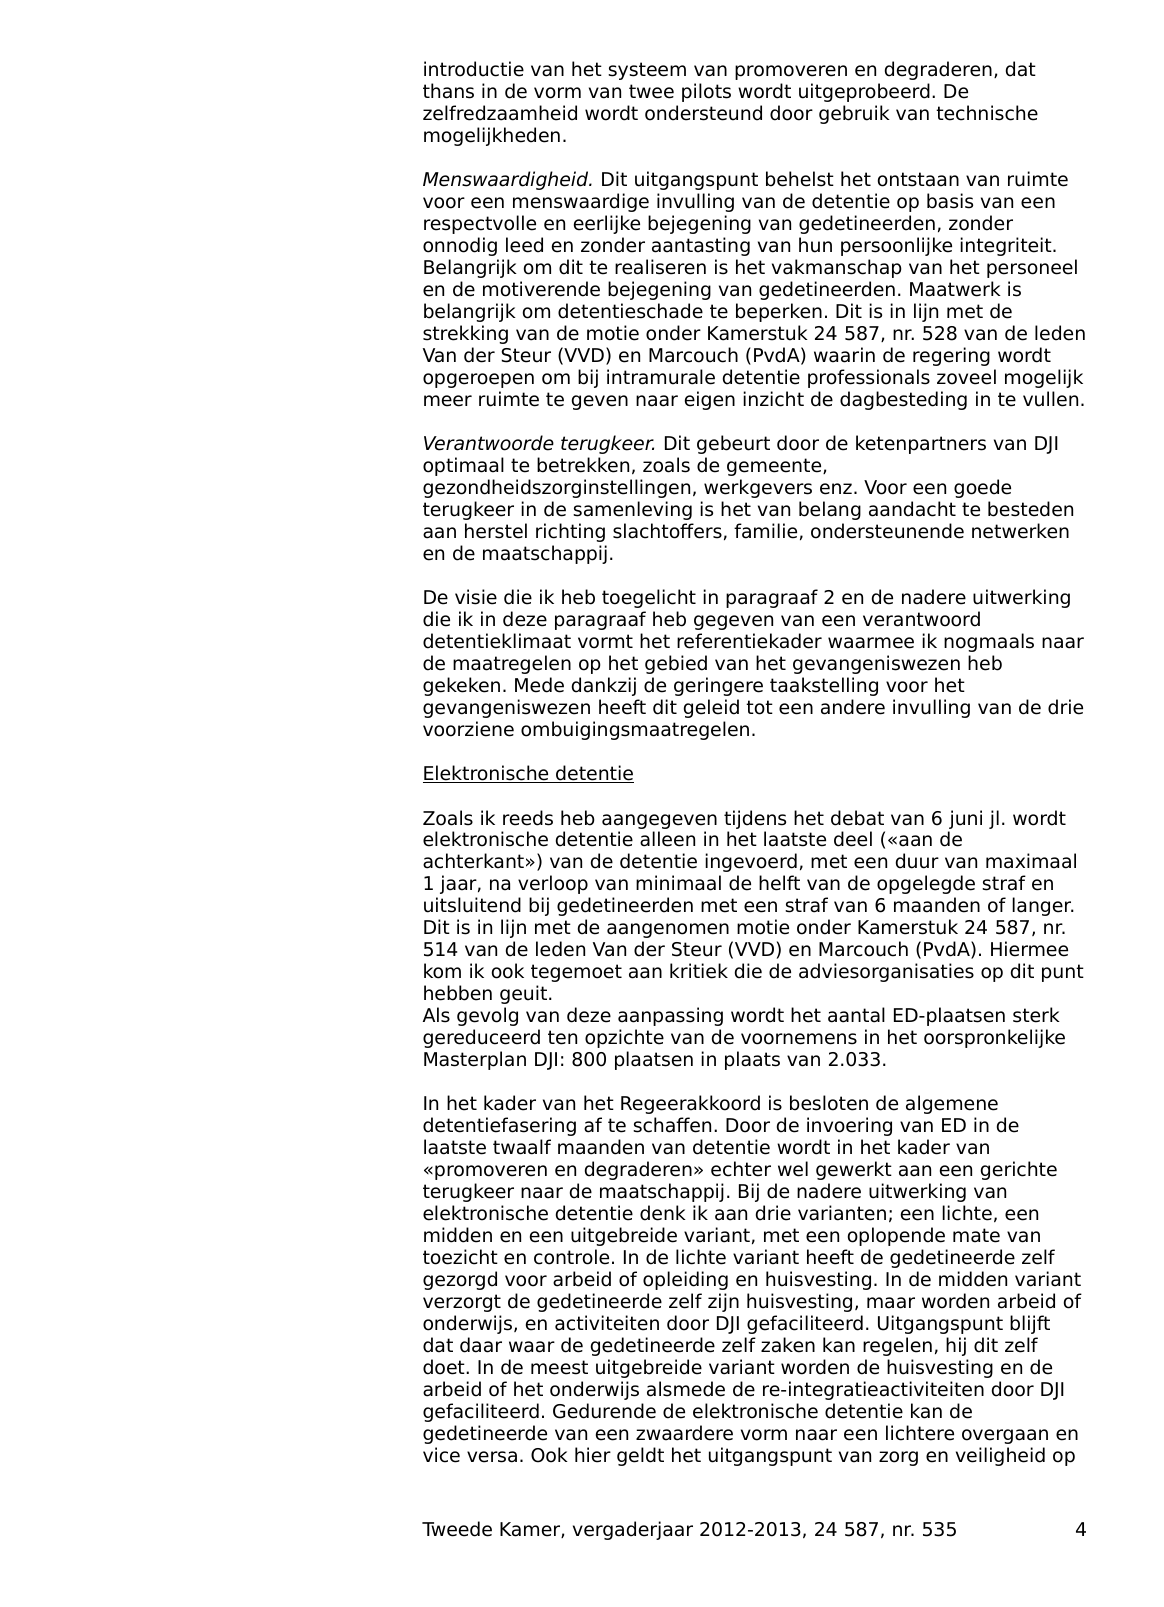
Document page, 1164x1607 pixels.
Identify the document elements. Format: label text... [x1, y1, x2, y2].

text Zoals ik reeds heb aangegeven tijdens het debat van 6 juni jl. wordt elektronische detentie alleen in het laatste deel («aan de achterkant») van de detentie ingevoerd, met een duur van maximaal 1 jaar, na verloop van minimaal de helft van de opgelegde straf en uitsluitend bij gedetineerden met een straf van 6 maanden of langer. Dit is in lijn met de aangenomen motie onder Kamerstuk 24 587, nr. 514 van de leden Van der Steur (VVD) en Marcouch (PvdA). Hiermee kom ik ook tegemoet aan kritiek die de adviesorganisaties op dit punt hebben geuit. [422, 807, 1087, 1005]
text De visie die ik heb toegelicht in paragraaf 2 en de nadere uitwerking die ik in deze paragraaf heb gegeven van een verantwoord detentieklimaat vormt het referentiekader waarmee ik nogmaals naar de maatregelen op het gebied van het gevangeniswezen heb gekeken. Mede dankzij de geringere taakstelling voor het gevangeniswezen heeft dit geleid tot een andere invulling van de drie voorziene ombuigingsmaatregelen. [422, 587, 1087, 741]
text Als gevolg van deze aanpassing wordt het aantal ED-plaatsen sterk gereduceerd ten opzichte van de voornemens in het oorspronkelijke Masterplan DJI: 800 plaatsen in plaats van 2.033. [422, 1005, 1087, 1071]
text introductie van het systeem van promoveren en degraderen, dat thans in de vorm van twee pilots wordt uitgeprobeerd. De zelfredzaamheid wordt ondersteund door gebruik van technische mogelijkheden. [422, 59, 1087, 147]
text Verantwoorde terugkeer. Dit gebeurt door de ketenpartners van DJI optimaal te betrekken, zoals de gemeente, gezondheidszorginstellingen, werkgevers enz. Voor een goede terugkeer in de samenleving is het van belang aandacht te besteden aan herstel richting slachtoffers, familie, ondersteunende netwerken en de maatschappij. [422, 433, 1087, 565]
text Menswaardigheid. Dit uitgangspunt behelst het ontstaan van ruimte voor een menswaardige invulling van de detentie op basis van een respectvolle en eerlijke bejegening van gedetineerden, zonder onnodig leed en zonder aantasting van hun persoonlijke integriteit. Belangrijk om dit te realiseren is het vakmanschap van het personeel en de motiverende bejegening van gedetineerden. Maatwerk is belangrijk om detentieschade te beperken. Dit is in lijn met de strekking van de motie onder Kamerstuk 24 587, nr. 528 van de leden Van der Steur (VVD) en Marcouch (PvdA) waarin de regering wordt opgeroepen om bij intramurale detentie professionals zoveel mogelijk meer ruimte te geven naar eigen inzicht de dagbesteding in te vullen. [422, 169, 1087, 411]
subtitle Elektronische detentie [422, 763, 1087, 785]
text In het kader van het Regeerakkoord is besloten de algemene detentiefasering af te schaffen. Door de invoering van ED in de laatste twaalf maanden van detentie wordt in het kader van «promoveren en degraderen» echter wel gewerkt aan een gerichte terugkeer naar de maatschappij. Bij de nadere uitwerking van elektronische detentie denk ik aan drie varianten; een lichte, een midden en een uitgebreide variant, met een oplopende mate van toezicht en controle. In de lichte variant heeft de gedetineerde zelf gezorgd voor arbeid of opleiding en huisvesting. In de midden variant verzorgt de gedetineerde zelf zijn huisvesting, maar worden arbeid of onderwijs, en activiteiten door DJI gefaciliteerd. Uitgangspunt blijft dat daar waar de gedetineerde zelf zaken kan regelen, hij dit zelf doet. In de meest uitgebreide variant worden de huisvesting en de arbeid of het onderwijs alsmede de re-integratieactiviteiten door DJI gefaciliteerd. Gedurende de elektronische detentie kan de gedetineerde van een zwaardere vorm naar een lichtere overgaan en vice versa. Ook hier geldt het uitgangspunt van zorg en veiligheid op [422, 1093, 1087, 1467]
